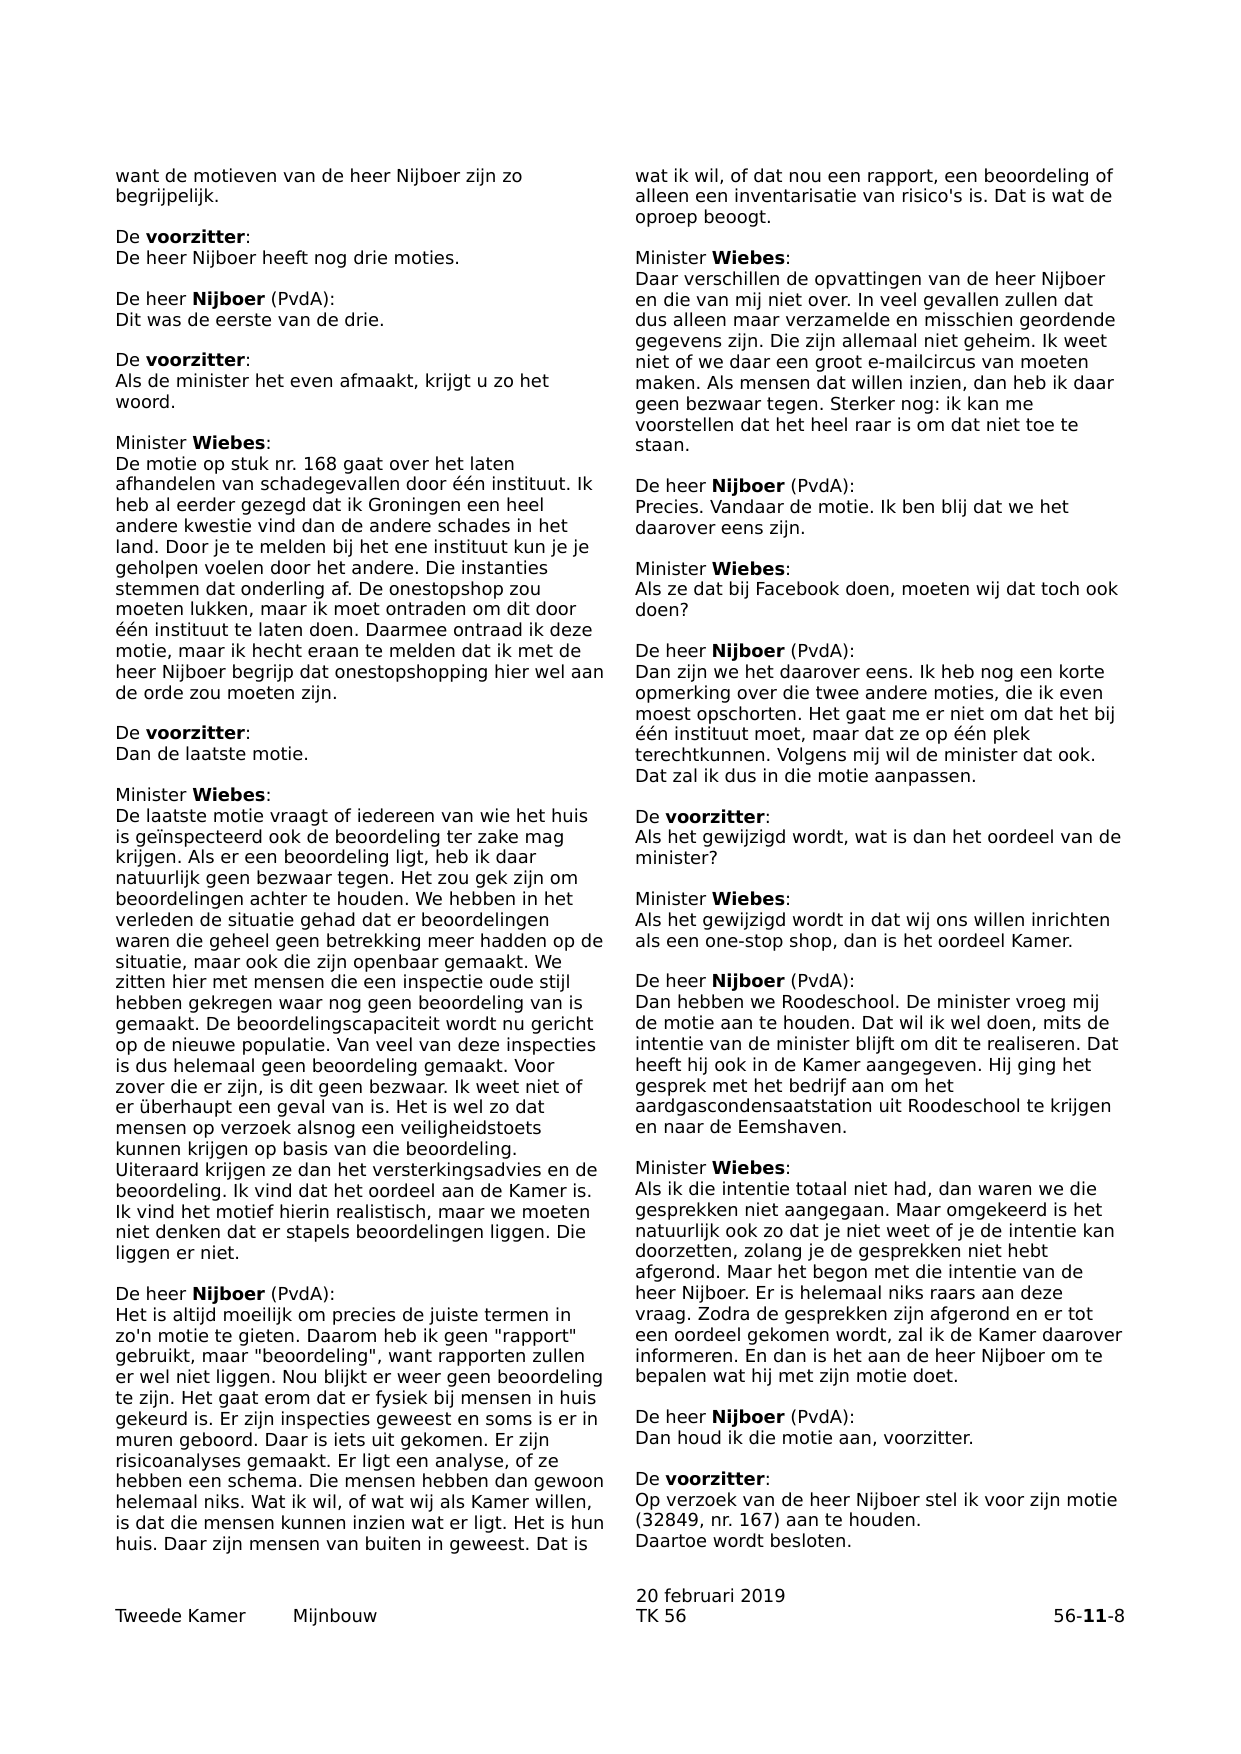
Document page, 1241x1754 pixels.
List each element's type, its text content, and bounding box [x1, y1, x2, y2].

text De voorzitter: [115, 227, 605, 248]
text want de motieven van de heer Nijboer zijn zo begrijpelijk. [115, 165, 605, 207]
text De laatste motie vraagt of iedereen van wie het huis is geïnspecteerd ook de beoordeling ter zake mag krijgen. Als er een beoordeling ligt, heb ik daar natuurlijk geen bezwaar tegen. Het zou gek zijn om beoordelingen achter te houden. We hebben in het verleden de situatie gehad dat er beoordelingen waren die geheel geen betrekking meer hadden op de situatie, maar ook die zijn openbaar gemaakt. We zitten hier met mensen die een inspectie oude stijl hebben gekregen waar nog geen beoordeling van is gemaakt. De beoordelingscapaciteit wordt nu gericht op de nieuwe populatie. Van veel van deze inspecties is dus helemaal geen beoordeling gemaakt. Voor zover die er zijn, is dit geen bezwaar. Ik weet niet of er überhaupt een geval van is. Het is wel zo dat mensen op verzoek alsnog een veiligheidstoets kunnen krijgen op basis van die beoordeling. Uiteraard krijgen ze dan het versterkingsadvies en de beoordeling. Ik vind dat het oordeel aan de Kamer is. Ik vind het motief hierin realistisch, maar we moeten niet denken dat er stapels beoordelingen liggen. Die liggen er niet. [115, 806, 605, 1264]
text Dan houd ik die motie aan, voorzitter. [635, 1428, 1125, 1448]
text De heer Nijboer (PvdA): [635, 971, 1125, 992]
text Dan de laatste motie. [115, 744, 605, 765]
text Minister Wiebes: [635, 1158, 1125, 1179]
text De voorzitter: [115, 350, 605, 371]
text De heer Nijboer (PvdA): [635, 641, 1125, 662]
text Als ik die intentie totaal niet had, dan waren we die gesprekken niet aangegaan. Maar omgekeerd is het natuurlijk ook zo dat je niet weet of je de intentie kan doorzetten, zolang je de gesprekken niet hebt afgerond. Maar het begon met die intentie van de heer Nijboer. Er is helemaal niks raars aan deze vraag. Zodra de gesprekken zijn afgerond en er tot een oordeel gekomen wordt, zal ik de Kamer daarover informeren. En dan is het aan de heer Nijboer om te bepalen wat hij met zijn motie doet. [635, 1179, 1125, 1387]
text De voorzitter: [635, 807, 1125, 827]
text Als het gewijzigd wordt, wat is dan het oordeel van de minister? [635, 827, 1125, 869]
text Precies. Vandaar de motie. Ik ben blij dat we het daarover eens zijn. [635, 497, 1125, 538]
text De heer Nijboer (PvdA): [115, 1284, 605, 1304]
text De voorzitter: [115, 723, 605, 744]
text wat ik wil, of dat nou een rapport, een beoordeling of alleen een inventarisatie van risico's is. Dat is wat de oproep beoogt. [635, 165, 1125, 228]
text Als de minister het even afmaakt, krijgt u zo het woord. [115, 371, 605, 412]
text De heer Nijboer (PvdA): [635, 1407, 1125, 1428]
text Dan zijn we het daarover eens. Ik heb nog een korte opmerking over die twee andere moties, die ik even moest opschorten. Het gaat me er niet om dat het bij één instituut moet, maar dat ze op één plek terechtkunnen. Volgens mij wil de minister dat ook. Dat zal ik dus in die motie aanpassen. [635, 662, 1125, 787]
text De heer Nijboer heeft nog drie moties. [115, 248, 605, 268]
text De motie op stuk nr. 168 gaat over het laten afhandelen van schadegevallen door één instituut. Ik heb al eerder gezegd dat ik Groningen een heel andere kwestie vind dan de andere schades in het land. Door je te melden bij het ene instituut kun je je geholpen voelen door het andere. Die instanties stemmen dat onderling af. De onestopshop zou moeten lukken, maar ik moet ontraden om dit door één instituut te laten doen. Daarmee ontraad ik deze motie, maar ik hecht eraan te melden dat ik met de heer Nijboer begrijp dat onestopshopping hier wel aan de orde zou moeten zijn. [115, 453, 605, 703]
text Minister Wiebes: [115, 785, 605, 806]
text Als ze dat bij Facebook doen, moeten wij dat toch ook doen? [635, 579, 1125, 621]
text Dit was de eerste van de drie. [115, 309, 605, 330]
text Minister Wiebes: [635, 558, 1125, 579]
text Minister Wiebes: [635, 248, 1125, 268]
text Minister Wiebes: [115, 432, 605, 453]
text Op verzoek van de heer Nijboer stel ik voor zijn motie (32849, nr. 167) aan te houden. [635, 1489, 1125, 1531]
text Minister Wiebes: [635, 889, 1125, 910]
text Het is altijd moeilijk om precies de juiste termen in zo'n motie te gieten. Daarom heb ik geen "rapport" gebruikt, maar "beoordeling", want rapporten zullen er wel niet liggen. Nou blijkt er weer geen beoordeling te zijn. Het gaat erom dat er fysiek bij mensen in huis gekeurd is. Er zijn inspecties geweest en soms is er in muren geboord. Daar is iets uit gekomen. Er zijn risicoanalyses gemaakt. Er ligt een analyse, of ze hebben een schema. Die mensen hebben dan gewoon helemaal niks. Wat ik wil, of wat wij als Kamer willen, is dat die mensen kunnen inzien wat er ligt. Het is hun huis. Daar zijn mensen van buiten in geweest. Dat is [115, 1304, 605, 1554]
text Dan hebben we Roodeschool. De minister vroeg mij de motie aan te houden. Dat wil ik wel doen, mits de intentie van de minister blijft om dit te realiseren. Dat heeft hij ook in de Kamer aangegeven. Hij ging het gesprek met het bedrijf aan om het aardgascondensaatstation uit Roodeschool te krijgen en naar de Eemshaven. [635, 992, 1125, 1138]
text Daar verschillen de opvattingen van de heer Nijboer en die van mij niet over. In veel gevallen zullen dat dus alleen maar verzamelde en misschien geordende gegevens zijn. Die zijn allemaal niet geheim. Ik weet niet of we daar een groot e-mailcircus van moeten maken. Als mensen dat willen inzien, dan heb ik daar geen bezwaar tegen. Sterker nog: ik kan me voorstellen dat het heel raar is om dat niet toe te staan. [635, 268, 1125, 456]
text De heer Nijboer (PvdA): [635, 476, 1125, 497]
text De voorzitter: [635, 1468, 1125, 1489]
text De heer Nijboer (PvdA): [115, 288, 605, 309]
text Als het gewijzigd wordt in dat wij ons willen inrichten als een one-stop shop, dan is het oordeel Kamer. [635, 910, 1125, 951]
text Daartoe wordt besloten. [635, 1531, 1125, 1552]
